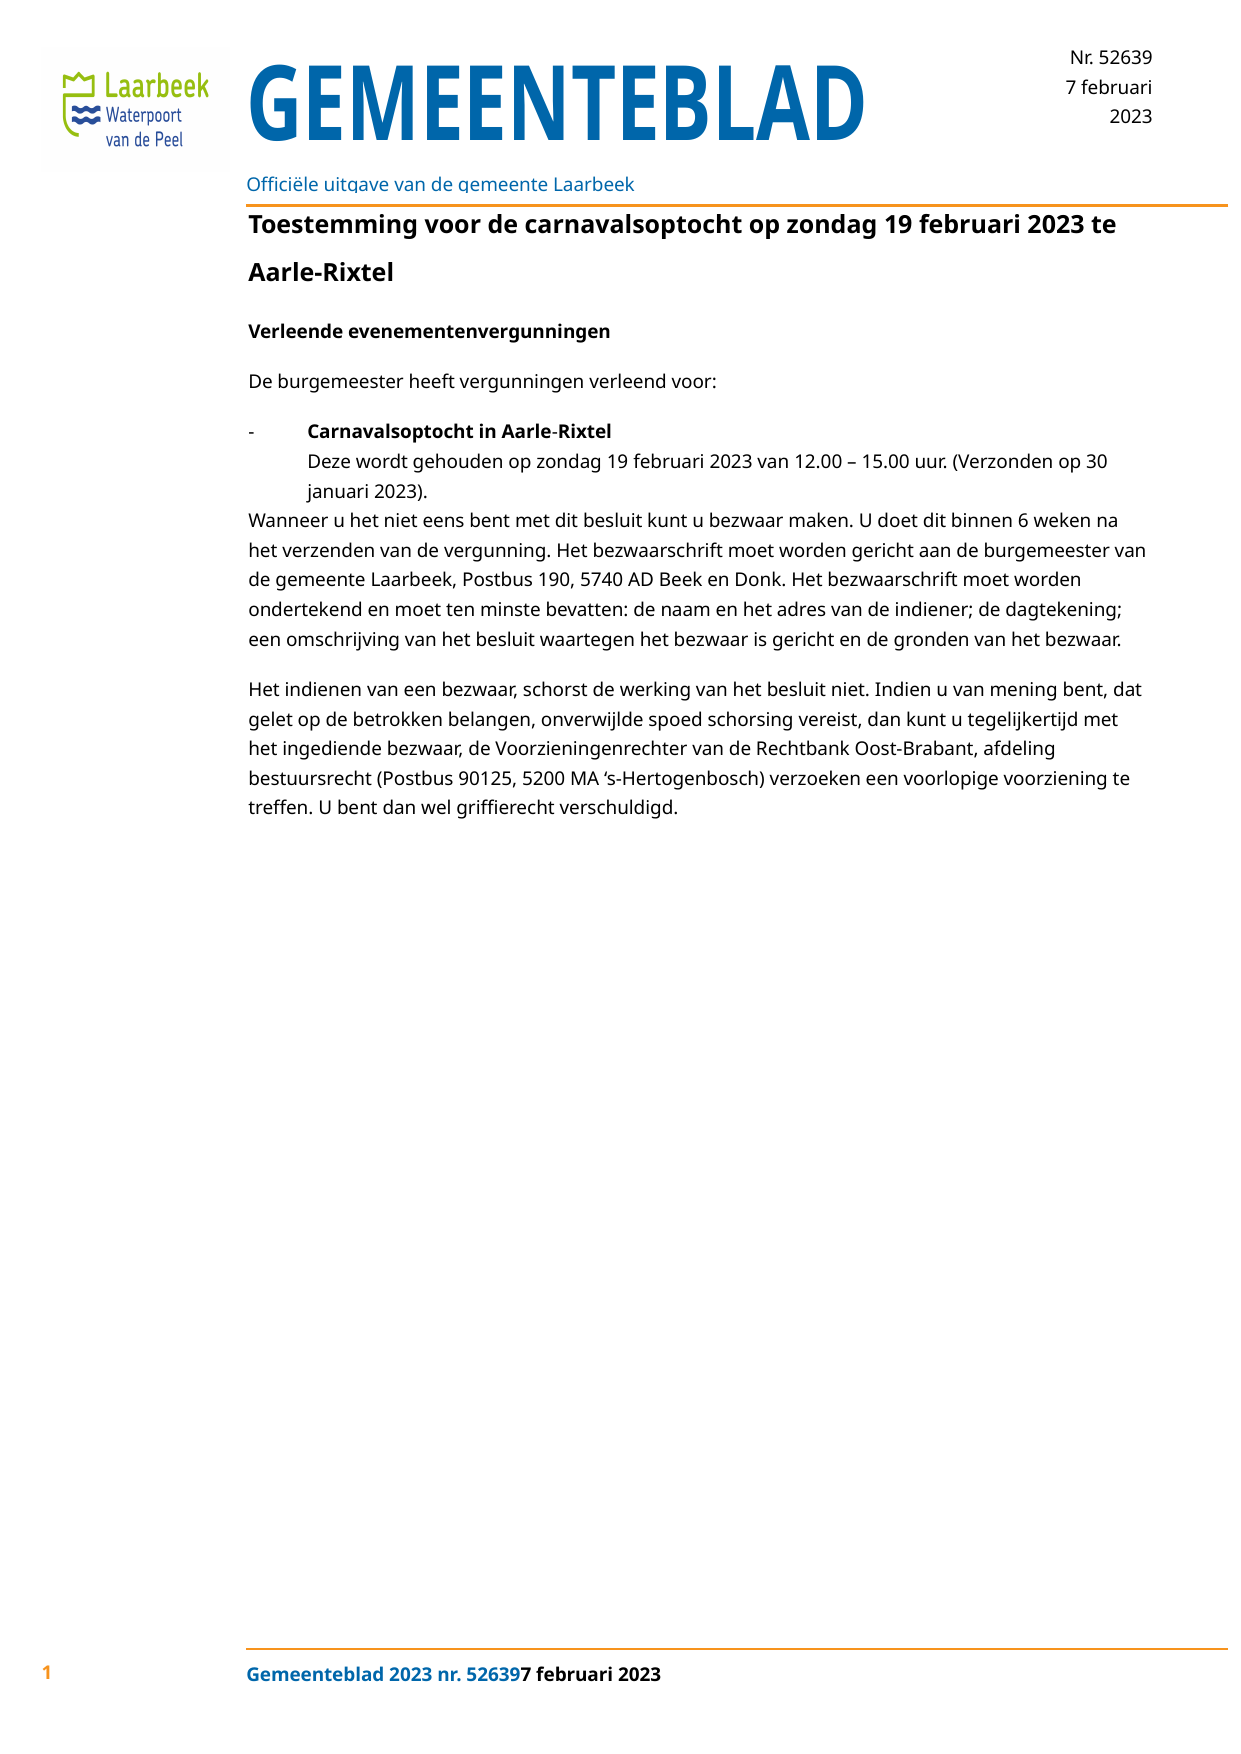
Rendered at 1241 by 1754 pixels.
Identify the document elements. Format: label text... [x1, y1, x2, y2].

list Carnavalsoptocht in Aarle-Rixtel [248, 419, 1152, 444]
list Deze wordt gehouden op zondag 19 februari 2023 van 12.00 – 15.00 uur. (Verzonden op 30 januari 2023). [248, 448, 1152, 504]
text Verleende evenementenvergunningen [248, 318, 1152, 344]
text Toestemming voor de carnavalsoptocht op zondag 19 februari 2023 te Aarle-Rixtel [248, 207, 1152, 288]
text Wanneer u het niet eens bent met dit besluit kunt u bezwaar maken. U doet dit binnen 6 weken na het verzenden van de vergunning. Het bezwaarschrift moet worden gericht aan de burgemeester van de gemeente Laarbeek, Postbus 190, 5740 AD Beek en Donk. Het bezwaarschrift moet worden ondertekend en moet ten minste bevatten: de naam en het adres van de indiener; de dagtekening; een omschrijving van het besluit waartegen het bezwaar is gericht en de gronden van het bezwaar. [248, 507, 1152, 652]
text Het indienen van een bezwaar, schorst de werking van het besluit niet. Indien u van mening bent, dat gelet op de betrokken belangen, onverwijlde spoed schorsing vereist, dan kunt u tegelijkertijd met het ingediende bezwaar, de Voorzieningenrechter van de Rechtbank Oost-Brabant, afdeling bestuursrecht (Postbus 90125, 5200 MA ‘s-Hertogenbosch) verzoeken een voorlopige voorziening te treffen. U bent dan wel griffierecht verschuldigd. [248, 676, 1152, 820]
text De burgemeester heeft vergunningen verleend voor: [248, 368, 1152, 394]
picture [41, 47, 231, 172]
